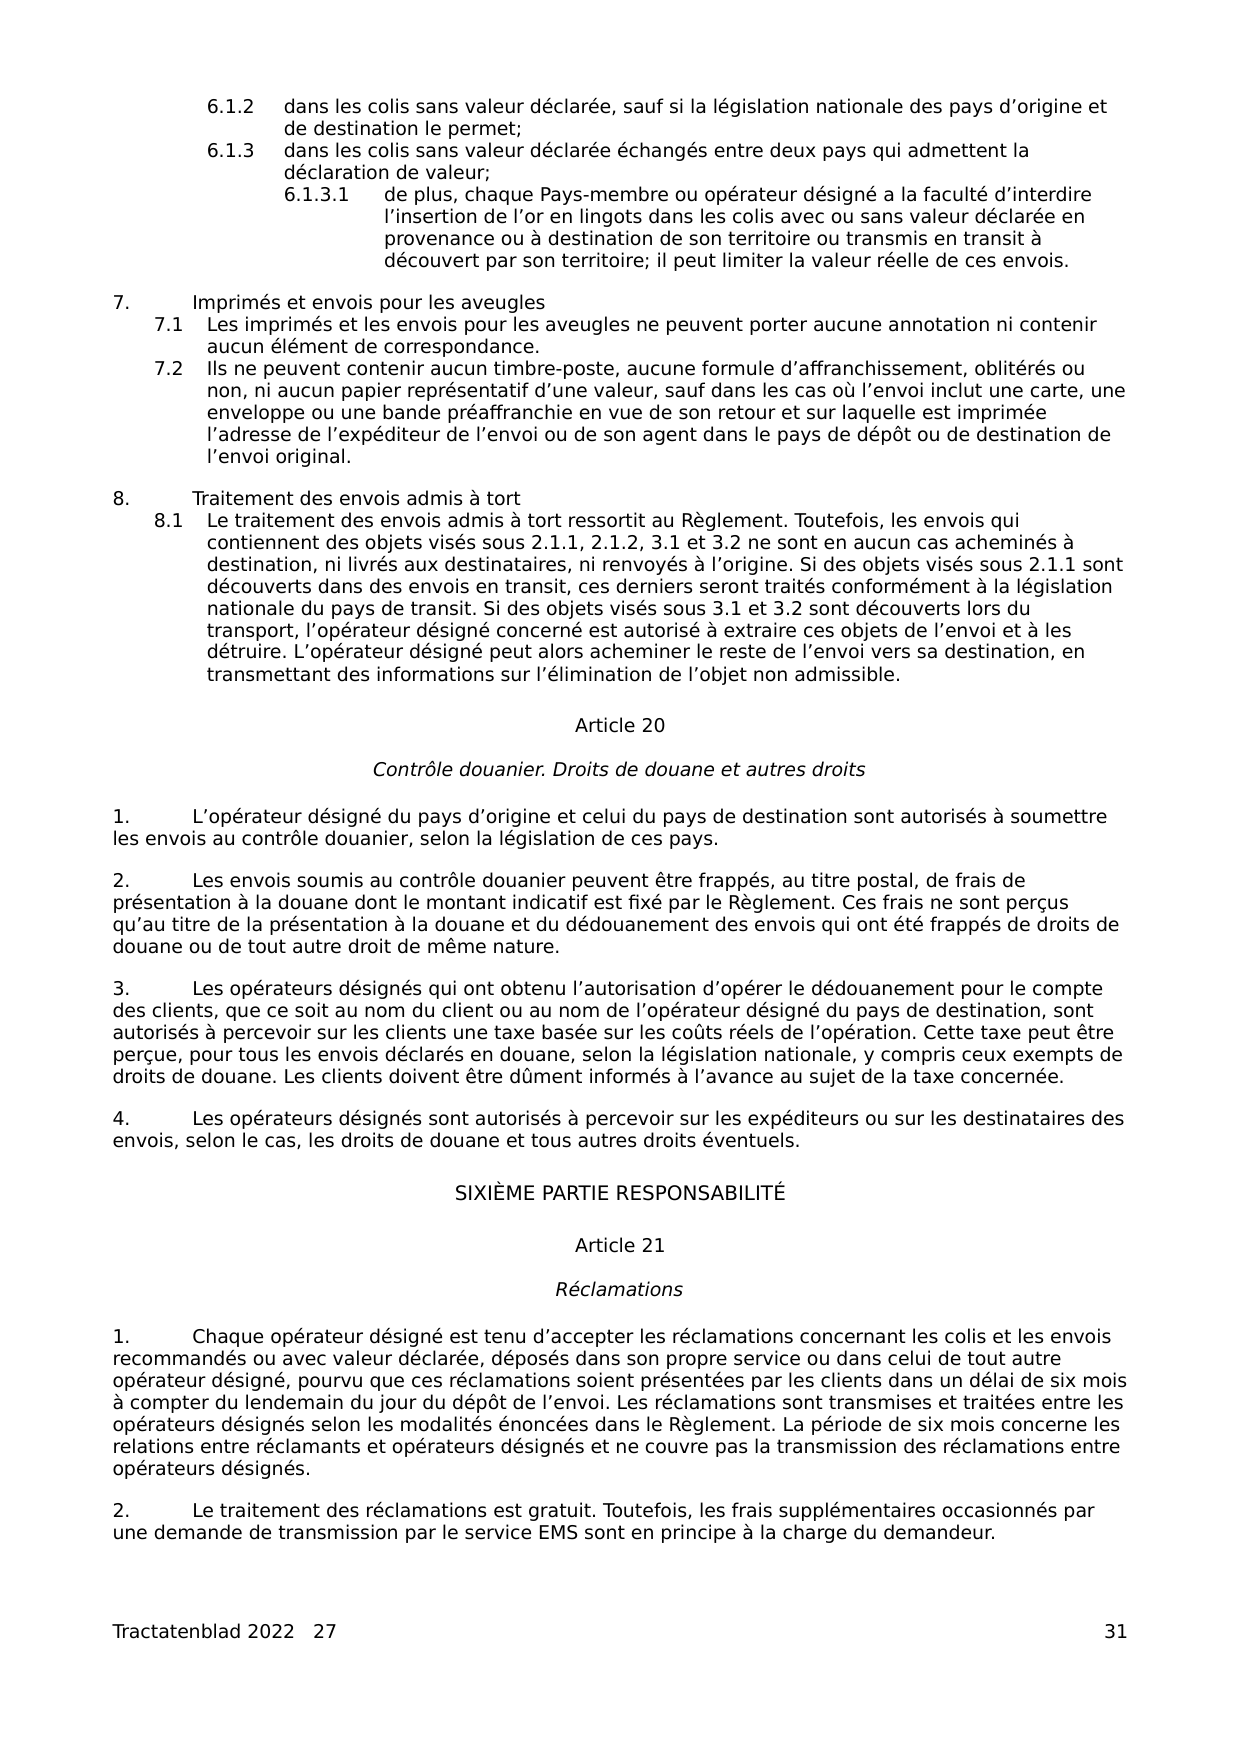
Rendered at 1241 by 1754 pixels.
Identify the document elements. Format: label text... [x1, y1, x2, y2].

text 4. Les opérateurs désignés sont autorisés à percevoir sur les expéditeurs ou sur les destinataires des envois, selon le cas, les droits de douane et tous autres droits éventuels. [112, 1108, 1128, 1152]
text 6.1.2 dans les colis sans valeur déclarée, sauf si la législation nationale des pays d’origine et de destination le permet; [207, 96, 1128, 140]
subtitle SIXIÈME PARTIE RESPONSABILITÉ [112, 1182, 1128, 1205]
text 8.1 Le traitement des envois admis à tort ressortit au Règlement. Toutefois, les envois qui contiennent des objets visés sous 2.1.1, 2.1.2, 3.1 et 3.2 ne sont en aucun cas acheminés à destination, ni livrés aux destinataires, ni renvoyés à l’origine. Si des objets visés sous 2.1.1 sont découverts dans des envois en transit, ces derniers seront traités conformément à la législation nationale du pays de transit. Si des objets visés sous 3.1 et 3.2 sont découverts lors du transport, l’opérateur désigné concerné est autorisé à extraire ces objets de l’envoi et à les détruire. L’opérateur désigné peut alors acheminer le reste de l’envoi vers sa destination, en transmettant des informations sur l’élimination de l’objet non admissible. [153, 509, 1128, 685]
text 8. Traitement des envois admis à tort [112, 488, 1128, 509]
subtitle Article 21 Réclamations [112, 1235, 1128, 1301]
subtitle Article 20 Contrôle douanier. Droits de douane et autres droits [112, 715, 1128, 781]
text 6.1.3 dans les colis sans valeur déclarée échangés entre deux pays qui admettent la déclaration de valeur; [207, 140, 1128, 184]
text 6.1.3.1 de plus, chaque Pays-membre ou opérateur désigné a la faculté d’interdire l’insertion de l’or en lingots dans les colis avec ou sans valeur déclarée en provenance ou à destination de son territoire ou transmis en transit à découvert par son territoire; il peut limiter la valeur réelle de ces envois. [283, 184, 1128, 272]
text 1. L’opérateur désigné du pays d’origine et celui du pays de destination sont autorisés à soumettre les envois au contrôle douanier, selon la législation de ces pays. [112, 806, 1128, 850]
text 1. Chaque opérateur désigné est tenu d’accepter les réclamations concernant les colis et les envois recommandés ou avec valeur déclarée, déposés dans son propre service ou dans celui de tout autre opérateur désigné, pourvu que ces réclamations soient présentées par les clients dans un délai de six mois à compter du lendemain du jour du dépôt de l’envoi. Les réclamations sont transmises et traitées entre les opérateurs désignés selon les modalités énoncées dans le Règlement. La période de six mois concerne les relations entre réclamants et opérateurs désignés et ne couvre pas la transmission des réclamations entre opérateurs désignés. [112, 1326, 1128, 1480]
text 7.1 Les imprimés et les envois pour les aveugles ne peuvent porter aucune annotation ni contenir aucun élément de correspondance. [153, 314, 1128, 358]
text 7. Imprimés et envois pour les aveugles [112, 292, 1128, 314]
text 7.2 Ils ne peuvent contenir aucun timbre-poste, aucune formule d’affranchissement, oblitérés ou non, ni aucun papier représentatif d’une valeur, sauf dans les cas où l’envoi inclut une carte, une enveloppe ou une bande préaffranchie en vue de son retour et sur laquelle est imprimée l’adresse de l’expéditeur de l’envoi ou de son agent dans le pays de dépôt ou de destination de l’envoi original. [153, 358, 1128, 468]
text 2. Le traitement des réclamations est gratuit. Toutefois, les frais supplémentaires occasionnés par une demande de transmission par le service EMS sont en principe à la charge du demandeur. [112, 1500, 1128, 1544]
text 3. Les opérateurs désignés qui ont obtenu l’autorisation d’opérer le dédouanement pour le compte des clients, que ce soit au nom du client ou au nom de l’opérateur désigné du pays de destination, sont autorisés à percevoir sur les clients une taxe basée sur les coûts réels de l’opération. Cette taxe peut être perçue, pour tous les envois déclarés en douane, selon la législation nationale, y compris ceux exempts de droits de douane. Les clients doivent être dûment informés à l’avance au sujet de la taxe concernée. [112, 978, 1128, 1088]
text 2. Les envois soumis au contrôle douanier peuvent être frappés, au titre postal, de frais de présentation à la douane dont le montant indicatif est fixé par le Règlement. Ces frais ne sont perçus qu’au titre de la présentation à la douane et du dédouanement des envois qui ont été frappés de droits de douane ou de tout autre droit de même nature. [112, 870, 1128, 958]
